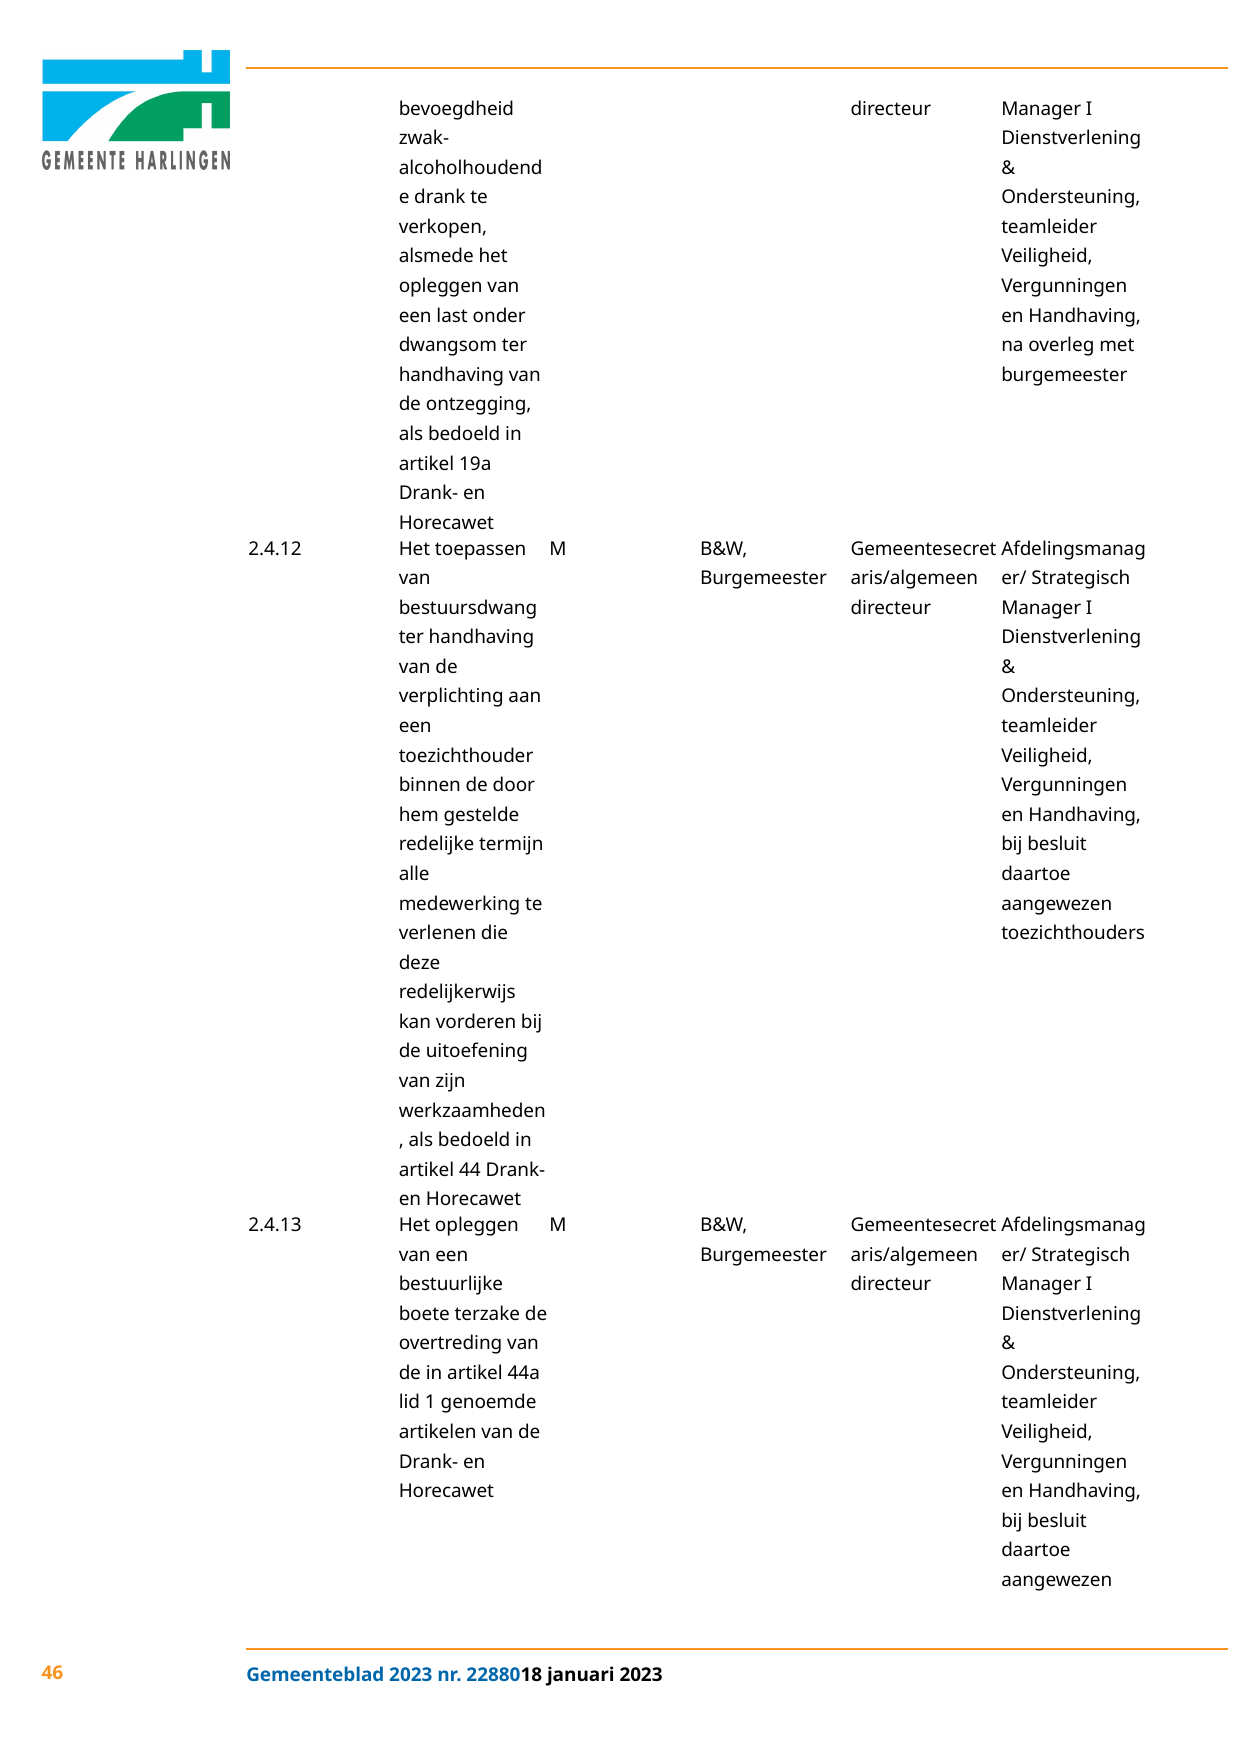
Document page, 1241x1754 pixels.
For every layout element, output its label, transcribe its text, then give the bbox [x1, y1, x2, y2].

table_cell Gemeentesecretaris/algemeen directeur [850, 535, 1001, 1211]
table_cell [248, 95, 398, 535]
table_cell 2.4.13 [248, 1211, 398, 1592]
table_cell [549, 95, 700, 535]
table_cell Het toepassen van bestuursdwang ter handhaving van de verplichting aan een toezichthouder binnen de door hem gestelde redelijke termijn alle medewerking te verlenen die deze redelijkerwijs kan vorderen bij de uitoefening van zijn werkzaamheden, als bedoeld in artikel 44 Drank- en Horecawet [399, 535, 549, 1211]
table_cell Afdelingsmanager/ Strategisch Manager I Dienstverlening & Ondersteuning, teamleider Veiligheid, Vergunningen en Handhaving, bij besluit daartoe aangewezen [1001, 1211, 1152, 1592]
table_cell Gemeentesecretaris/algemeen directeur [850, 1211, 1001, 1592]
table_cell Afdelingsmanager/ Strategisch Manager I Dienstverlening & Ondersteuning, teamleider Veiligheid, Vergunningen en Handhaving, bij besluit daartoe aangewezen toezichthouders [1001, 535, 1152, 1211]
table_cell bevoegdheid zwak-alcoholhoudende drank te verkopen, alsmede het opleggen van een last onder dwangsom ter handhaving van de ontzegging, als bedoeld in artikel 19a Drank- en Horecawet [399, 95, 549, 535]
table_cell 2.4.12 [248, 535, 398, 1211]
picture [41, 47, 231, 172]
table_cell Het opleggen van een bestuurlijke boete terzake de overtreding van de in artikel 44a lid 1 genoemde artikelen van de Drank- en Horecawet [399, 1211, 549, 1592]
table_cell directeur [850, 95, 1001, 535]
table_cell [700, 95, 850, 535]
table_cell B&W, Burgemeester [700, 1211, 850, 1592]
table_cell M [549, 535, 700, 1211]
table_cell M [549, 1211, 700, 1592]
table_cell B&W, Burgemeester [700, 535, 850, 1211]
table_cell Manager I Dienstverlening & Ondersteuning, teamleider Veiligheid, Vergunningen en Handhaving, na overleg met burgemeester [1001, 95, 1152, 535]
